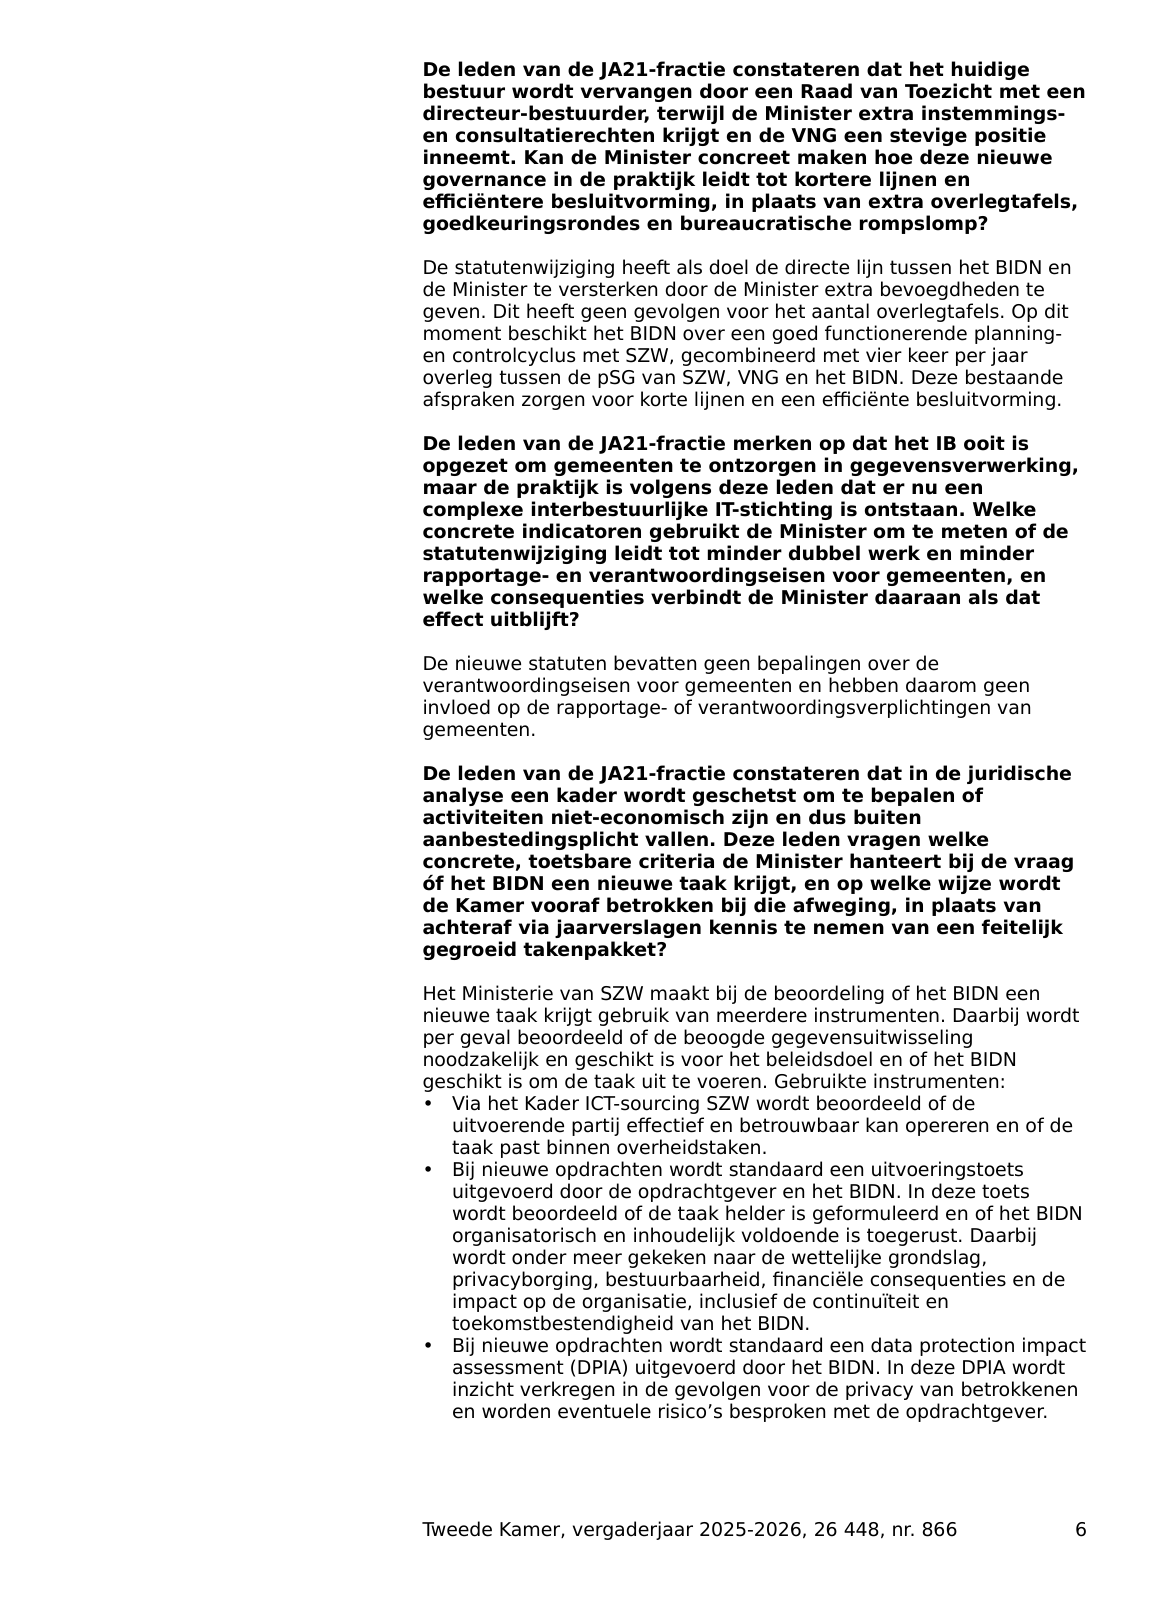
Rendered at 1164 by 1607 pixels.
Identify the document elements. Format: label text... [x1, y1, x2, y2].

text De leden van de JA21-fractie merken op dat het IB ooit is opgezet om gemeenten te ontzorgen in gegevensverwerking, maar de praktijk is volgens deze leden dat er nu een complexe interbestuurlijke IT-stichting is ontstaan. Welke concrete indicatoren gebruikt de Minister om te meten of de statutenwijziging leidt tot minder dubbel werk en minder rapportage- en verantwoordingseisen voor gemeenten, en welke consequenties verbindt de Minister daaraan als dat effect uitblijft? [422, 433, 1087, 631]
text • Via het Kader ICT-sourcing SZW wordt beoordeeld of de uitvoerende partij effectief en betrouwbaar kan opereren en of de taak past binnen overheidstaken. [422, 1093, 1087, 1159]
text De statutenwijziging heeft als doel de directe lijn tussen het BIDN en de Minister te versterken door de Minister extra bevoegdheden te geven. Dit heeft geen gevolgen voor het aantal overlegtafels. Op dit moment beschikt het BIDN over een goed functionerende planning- en controlcyclus met SZW, gecombineerd met vier keer per jaar overleg tussen de pSG van SZW, VNG en het BIDN. Deze bestaande afspraken zorgen voor korte lijnen en een efficiënte besluitvorming. [422, 257, 1087, 411]
text De leden van de JA21-fractie constateren dat het huidige bestuur wordt vervangen door een Raad van Toezicht met een directeur-bestuurder, terwijl de Minister extra instemmings- en consultatierechten krijgt en de VNG een stevige positie inneemt. Kan de Minister concreet maken hoe deze nieuwe governance in de praktijk leidt tot kortere lijnen en efficiëntere besluitvorming, in plaats van extra overlegtafels, goedkeuringsrondes en bureaucratische rompslomp? [422, 59, 1087, 235]
text • Bij nieuwe opdrachten wordt standaard een uitvoeringstoets uitgevoerd door de opdrachtgever en het BIDN. In deze toets wordt beoordeeld of de taak helder is geformuleerd en of het BIDN organisatorisch en inhoudelijk voldoende is toegerust. Daarbij wordt onder meer gekeken naar de wettelijke grondslag, privacyborging, bestuurbaarheid, financiële consequenties en de impact op de organisatie, inclusief de continuïteit en toekomstbestendigheid van het BIDN. [422, 1159, 1087, 1335]
text De nieuwe statuten bevatten geen bepalingen over de verantwoordingseisen voor gemeenten en hebben daarom geen invloed op de rapportage- of verantwoordingsverplichtingen van gemeenten. [422, 653, 1087, 741]
text • Bij nieuwe opdrachten wordt standaard een data protection impact assessment (DPIA) uitgevoerd door het BIDN. In deze DPIA wordt inzicht verkregen in de gevolgen voor de privacy van betrokkenen en worden eventuele risico’s besproken met de opdrachtgever. [422, 1335, 1087, 1423]
text Het Ministerie van SZW maakt bij de beoordeling of het BIDN een nieuwe taak krijgt gebruik van meerdere instrumenten. Daarbij wordt per geval beoordeeld of de beoogde gegevensuitwisseling noodzakelijk en geschikt is voor het beleidsdoel en of het BIDN geschikt is om de taak uit te voeren. Gebruikte instrumenten: [422, 983, 1087, 1093]
text De leden van de JA21-fractie constateren dat in de juridische analyse een kader wordt geschetst om te bepalen of activiteiten niet-economisch zijn en dus buiten aanbestedingsplicht vallen. Deze leden vragen welke concrete, toetsbare criteria de Minister hanteert bij de vraag óf het BIDN een nieuwe taak krijgt, en op welke wijze wordt de Kamer vooraf betrokken bij die afweging, in plaats van achteraf via jaarverslagen kennis te nemen van een feitelijk gegroeid takenpakket? [422, 763, 1087, 961]
